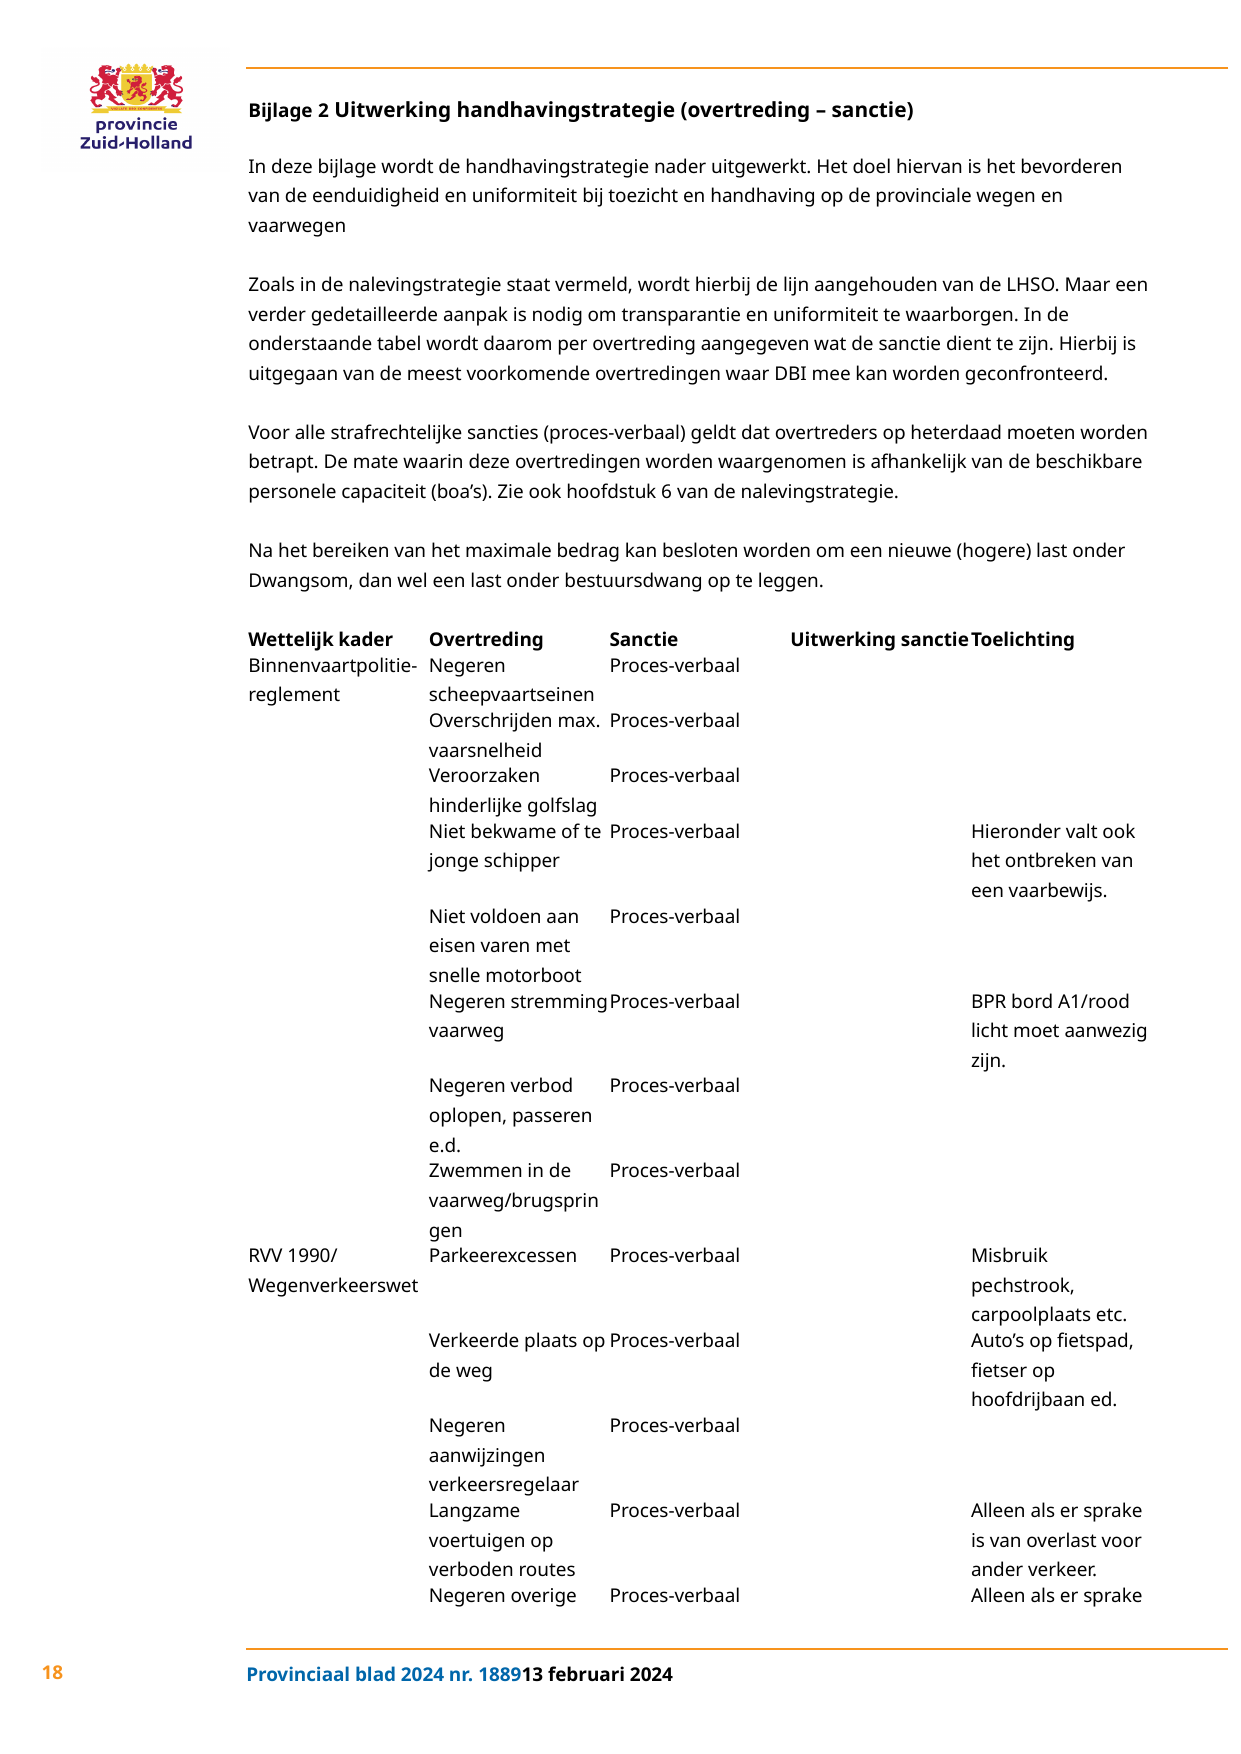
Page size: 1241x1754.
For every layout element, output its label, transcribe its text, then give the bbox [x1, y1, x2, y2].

table_cell Proces-verbaal [609, 988, 790, 1073]
table_cell Proces-verbaal [609, 1073, 790, 1158]
text Zoals in de nalevingstrategie staat vermeld, wordt hierbij de lijn aangehouden van de LHSO. Maar een verder gedetailleerde aanpak is nodig om transparantie en uniformiteit te waarborgen. In de onderstaande tabel wordt daarom per overtreding aangegeven wat de sanctie dient te zijn. Hierbij is uitgegaan van de meest voorkomende overtredingen waar DBI mee kan worden geconfronteerd. [248, 271, 1152, 386]
table_cell Parkeerexcessen [429, 1243, 609, 1327]
table_cell [248, 1582, 429, 1608]
table_cell Binnenvaartpolitie-reglement [248, 652, 429, 707]
table_cell [248, 763, 429, 818]
table_header Uitwerking sanctie [790, 626, 971, 652]
table_cell [971, 708, 1152, 763]
table_cell Alleen als er sprake [971, 1582, 1152, 1608]
table_cell [248, 1497, 429, 1582]
table_cell [971, 903, 1152, 988]
table_cell [248, 1412, 429, 1497]
table_cell Proces-verbaal [609, 1582, 790, 1608]
table_cell Proces-verbaal [609, 1328, 790, 1412]
table_cell [248, 1328, 429, 1412]
table_cell Proces-verbaal [609, 1497, 790, 1582]
table_cell [248, 988, 429, 1073]
table_cell Proces-verbaal [609, 652, 790, 707]
table_cell Zwemmen in de vaarweg/brugspringen [429, 1158, 609, 1242]
table_cell Overschrijden max. vaarsnelheid [429, 708, 609, 763]
table_cell Hieronder valt ook het ontbreken van een vaarbewijs. [971, 818, 1152, 903]
table_cell [790, 1243, 971, 1327]
table_cell [790, 903, 971, 988]
text Na het bereiken van het maximale bedrag kan besloten worden om een nieuwe (hogere) last onder Dwangsom, dan wel een last onder bestuursdwang op te leggen. [248, 537, 1152, 593]
table_cell [971, 763, 1152, 818]
table_cell Alleen als er sprake is van overlast voor ander verkeer. [971, 1497, 1152, 1582]
table_cell Niet bekwame of te jonge schipper [429, 818, 609, 903]
table_cell [971, 652, 1152, 707]
table_cell Negeren scheepvaartseinen [429, 652, 609, 707]
table_cell Proces-verbaal [609, 1412, 790, 1497]
table_cell Misbruik pechstrook, carpoolplaats etc. [971, 1243, 1152, 1327]
table_cell Proces-verbaal [609, 763, 790, 818]
table_cell [790, 1412, 971, 1497]
table_cell Langzame voertuigen op verboden routes [429, 1497, 609, 1582]
text In deze bijlage wordt de handhavingstrategie nader uitgewerkt. Het doel hiervan is het bevorderen van de eenduidigheid en uniformiteit bij toezicht en handhaving op de provinciale wegen en vaarwegen [248, 153, 1152, 238]
table_cell Negeren stremming vaarweg [429, 988, 609, 1073]
table_cell Proces-verbaal [609, 1158, 790, 1242]
table_cell [248, 818, 429, 903]
table_cell [790, 763, 971, 818]
table_cell [790, 1582, 971, 1608]
table_cell Proces-verbaal [609, 708, 790, 763]
table_cell Proces-verbaal [609, 903, 790, 988]
table_cell [971, 1412, 1152, 1497]
table_cell [790, 1497, 971, 1582]
table_cell BPR bord A1/rood licht moet aanwezig zijn. [971, 988, 1152, 1073]
table_cell Proces-verbaal [609, 818, 790, 903]
table_cell RVV 1990/ Wegenverkeerswet [248, 1243, 429, 1327]
table_cell [790, 652, 971, 707]
table_header Toelichting [971, 626, 1152, 652]
table_cell Veroorzaken hinderlijke golfslag [429, 763, 609, 818]
table_cell [248, 708, 429, 763]
table_cell [790, 1328, 971, 1412]
table_cell Negeren overige [429, 1582, 609, 1608]
picture [41, 47, 231, 172]
table_cell [971, 1073, 1152, 1158]
table_cell Auto’s op fietspad, fietser op hoofdrijbaan ed. [971, 1328, 1152, 1412]
table_cell [248, 903, 429, 988]
text Bijlage 2 Uitwerking handhavingstrategie (overtreding – sanctie) [248, 95, 1152, 123]
table_header Wettelijk kader [248, 626, 429, 652]
table_cell [971, 1158, 1152, 1242]
table_cell Negeren verbod oplopen, passeren e.d. [429, 1073, 609, 1158]
table_header Sanctie [609, 626, 790, 652]
table_cell Negeren aanwijzingen verkeersregelaar [429, 1412, 609, 1497]
text Voor alle strafrechtelijke sancties (proces-verbaal) geldt dat overtreders op heterdaad moeten worden betrapt. De mate waarin deze overtredingen worden waargenomen is afhankelijk van de beschikbare personele capaciteit (boa’s). Zie ook hoofdstuk 6 van de nalevingstrategie. [248, 419, 1152, 504]
table_cell [790, 818, 971, 903]
table_cell [790, 708, 971, 763]
table_cell Proces-verbaal [609, 1243, 790, 1327]
table_cell [790, 988, 971, 1073]
table_cell Verkeerde plaats op de weg [429, 1328, 609, 1412]
table_cell [790, 1158, 971, 1242]
table_cell [248, 1073, 429, 1158]
table_header Overtreding [429, 626, 609, 652]
table_cell [248, 1158, 429, 1242]
table_cell Niet voldoen aan eisen varen met snelle motorboot [429, 903, 609, 988]
table_cell [790, 1073, 971, 1158]
